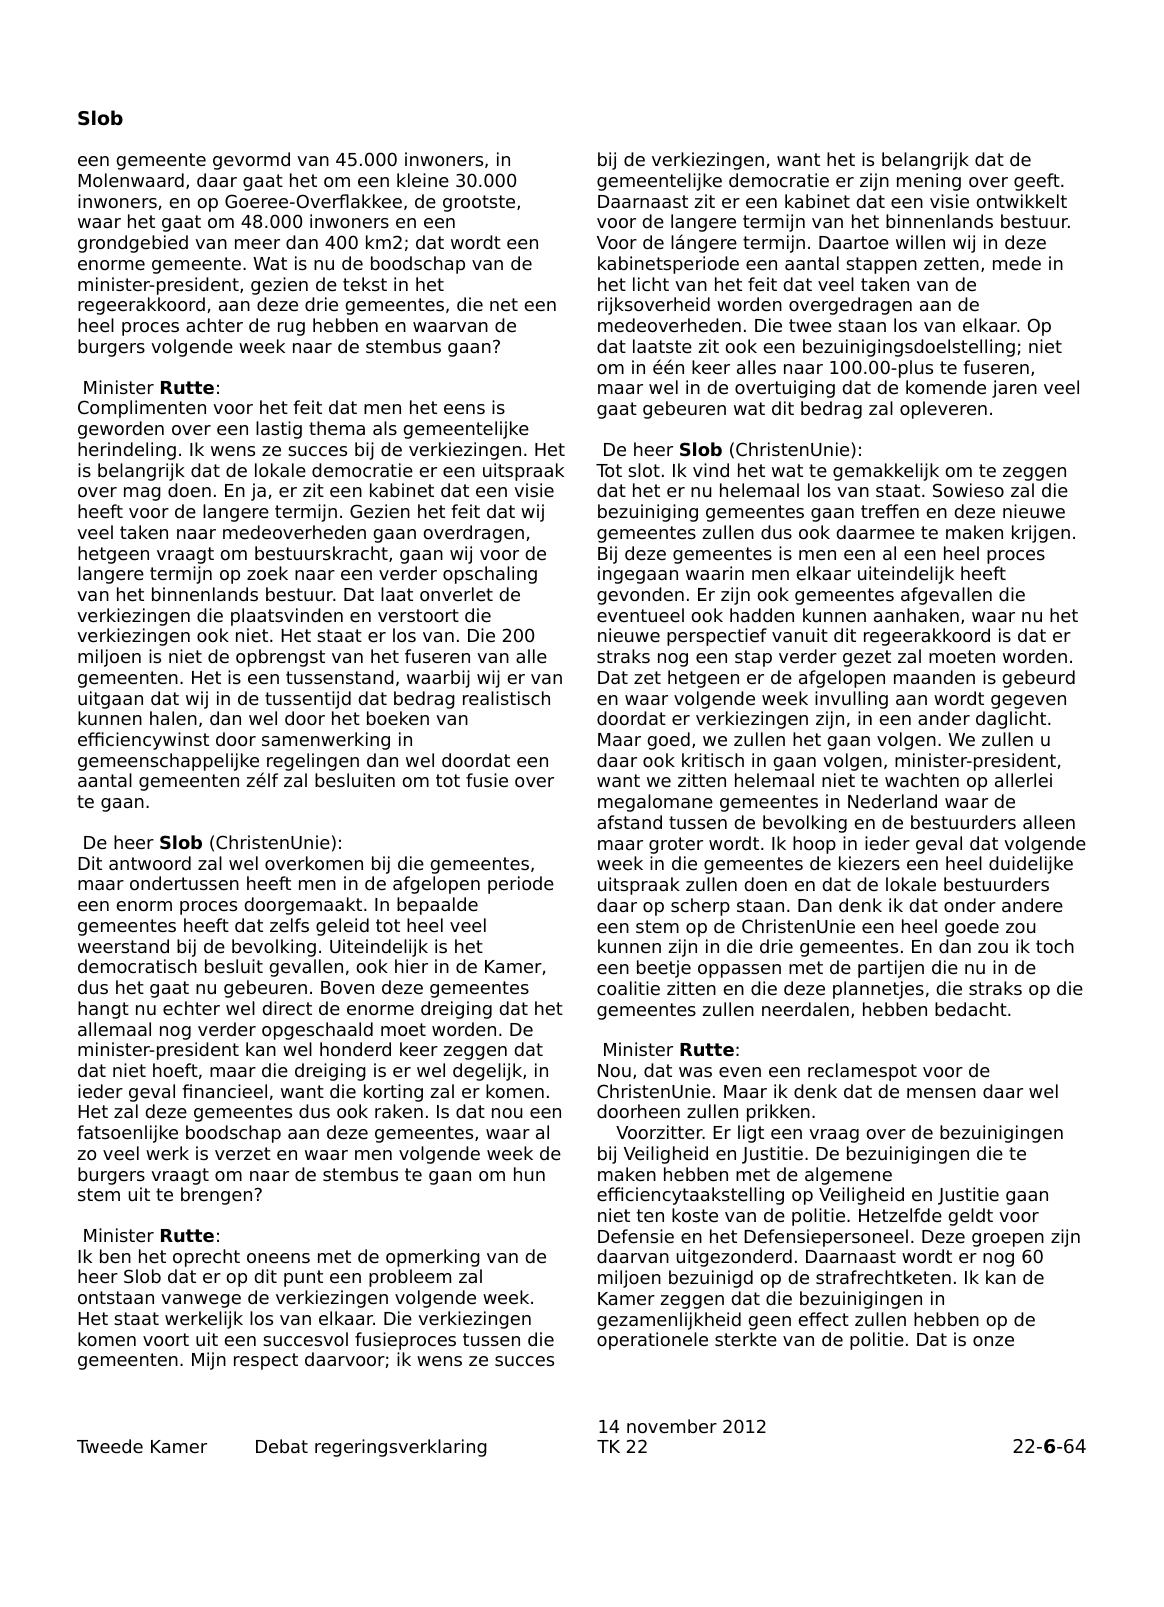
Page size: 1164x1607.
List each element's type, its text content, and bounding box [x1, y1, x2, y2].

text Ik ben het oprecht oneens met de opmerking van de heer Slob dat er op dit punt een probleem zal ontstaan vanwege de verkiezingen volgende week. Het staat werkelijk los van elkaar. Die verkiezingen komen voort uit een succesvol fusieproces tussen die gemeenten. Mijn respect daarvoor; ik wens ze succes [77, 1247, 567, 1371]
text Dit antwoord zal wel overkomen bij die gemeentes, maar ondertussen heeft men in de afgelopen periode een enorm proces doorgemaakt. In bepaalde gemeentes heeft dat zelfs geleid tot heel veel weerstand bij de bevolking. Uiteindelijk is het democratisch besluit gevallen, ook hier in de Kamer, dus het gaat nu gebeuren. Boven deze gemeentes hangt nu echter wel direct de enorme dreiging dat het allemaal nog verder opgeschaald moet worden. De minister-president kan wel honderd keer zeggen dat dat niet hoeft, maar die dreiging is er wel degelijk, in ieder geval financieel, want die korting zal er komen. Het zal deze gemeentes dus ook raken. Is dat nou een fatsoenlijke boodschap aan deze gemeentes, waar al zo veel werk is verzet en waar men volgende week de burgers vraagt om naar de stembus te gaan om hun stem uit te brengen? [77, 853, 567, 1206]
text De heer Slob (ChristenUnie): [596, 440, 1087, 460]
text Minister Rutte: [77, 377, 567, 398]
text Voorzitter. Er ligt een vraag over de bezuinigingen bij Veiligheid en Justitie. De bezuinigingen die te maken hebben met de algemene efficiencytaakstelling op Veiligheid en Justitie gaan niet ten koste van de politie. Hetzelfde geldt voor Defensie en het Defensiepersoneel. Deze groepen zijn daarvan uitgezonderd. Daarnaast wordt er nog 60 miljoen bezuinigd op de strafrechtketen. Ik kan de Kamer zeggen dat die bezuinigingen in gezamenlijkheid geen effect zullen hebben op de operationele sterkte van de politie. Dat is onze [596, 1123, 1087, 1351]
text Minister Rutte: [596, 1040, 1087, 1061]
text Complimenten voor het feit dat men het eens is geworden over een lastig thema als gemeentelijke herindeling. Ik wens ze succes bij de verkiezingen. Het is belangrijk dat de lokale democratie er een uitspraak over mag doen. En ja, er zit een kabinet dat een visie heeft voor de langere termijn. Gezien het feit dat wij veel taken naar medeoverheden gaan overdragen, hetgeen vraagt om bestuurskracht, gaan wij voor de langere termijn op zoek naar een verder opschaling van het binnenlands bestuur. Dat laat onverlet de verkiezingen die plaatsvinden en verstoort die verkiezingen ook niet. Het staat er los van. Die 200 miljoen is niet de opbrengst van het fuseren van alle gemeenten. Het is een tussenstand, waarbij wij er van uitgaan dat wij in de tussentijd dat bedrag realistisch kunnen halen, dan wel door het boeken van efficiencywinst door samenwerking in gemeenschappelijke regelingen dan wel doordat een aantal gemeenten zélf zal besluiten om tot fusie over te gaan. [77, 398, 567, 813]
text Tot slot. Ik vind het wat te gemakkelijk om te zeggen dat het er nu helemaal los van staat. Sowieso zal die bezuiniging gemeentes gaan treffen en deze nieuwe gemeentes zullen dus ook daarmee te maken krijgen. Bij deze gemeentes is men een al een heel proces ingegaan waarin men elkaar uiteindelijk heeft gevonden. Er zijn ook gemeentes afgevallen die eventueel ook hadden kunnen aanhaken, waar nu het nieuwe perspectief vanuit dit regeerakkoord is dat er straks nog een stap verder gezet zal moeten worden. Dat zet hetgeen er de afgelopen maanden is gebeurd en waar volgende week invulling aan wordt gegeven doordat er verkiezingen zijn, in een ander daglicht. Maar goed, we zullen het gaan volgen. We zullen u daar ook kritisch in gaan volgen, minister-president, want we zitten helemaal niet te wachten op allerlei megalomane gemeentes in Nederland waar de afstand tussen de bevolking en de bestuurders alleen maar groter wordt. Ik hoop in ieder geval dat volgende week in die gemeentes de kiezers een heel duidelijke uitspraak zullen doen en dat de lokale bestuurders daar op scherp staan. Dan denk ik dat onder andere een stem op de ChristenUnie een heel goede zou kunnen zijn in die drie gemeentes. En dan zou ik toch een beetje oppassen met de partijen die nu in de coalitie zitten en die deze plannetjes, die straks op die gemeentes zullen neerdalen, hebben bedacht. [596, 460, 1087, 1020]
text De heer Slob (ChristenUnie): [77, 833, 567, 853]
text een gemeente gevormd van 45.000 inwoners, in Molenwaard, daar gaat het om een kleine 30.000 inwoners, en op Goeree-Overflakkee, de grootste, waar het gaat om 48.000 inwoners en een grondgebied van meer dan 400 km2; dat wordt een enorme gemeente. Wat is nu de boodschap van de minister-president, gezien de tekst in het regeerakkoord, aan deze drie gemeentes, die net een heel proces achter de rug hebben en waarvan de burgers volgende week naar de stembus gaan? [77, 150, 567, 357]
text bij de verkiezingen, want het is belangrijk dat de gemeentelijke democratie er zijn mening over geeft. Daarnaast zit er een kabinet dat een visie ontwikkelt voor de langere termijn van het binnenlands bestuur. Voor de lángere termijn. Daartoe willen wij in deze kabinetsperiode een aantal stappen zetten, mede in het licht van het feit dat veel taken van de rijksoverheid worden overgedragen aan de medeoverheden. Die twee staan los van elkaar. Op dat laatste zit ook een bezuinigingsdoelstelling; niet om in één keer alles naar 100.00-plus te fuseren, maar wel in de overtuiging dat de komende jaren veel gaat gebeuren wat dit bedrag zal opleveren. [596, 150, 1087, 420]
text Minister Rutte: [77, 1226, 567, 1247]
text Nou, dat was even een reclamespot voor de ChristenUnie. Maar ik denk dat de mensen daar wel doorheen zullen prikken. [596, 1061, 1087, 1123]
